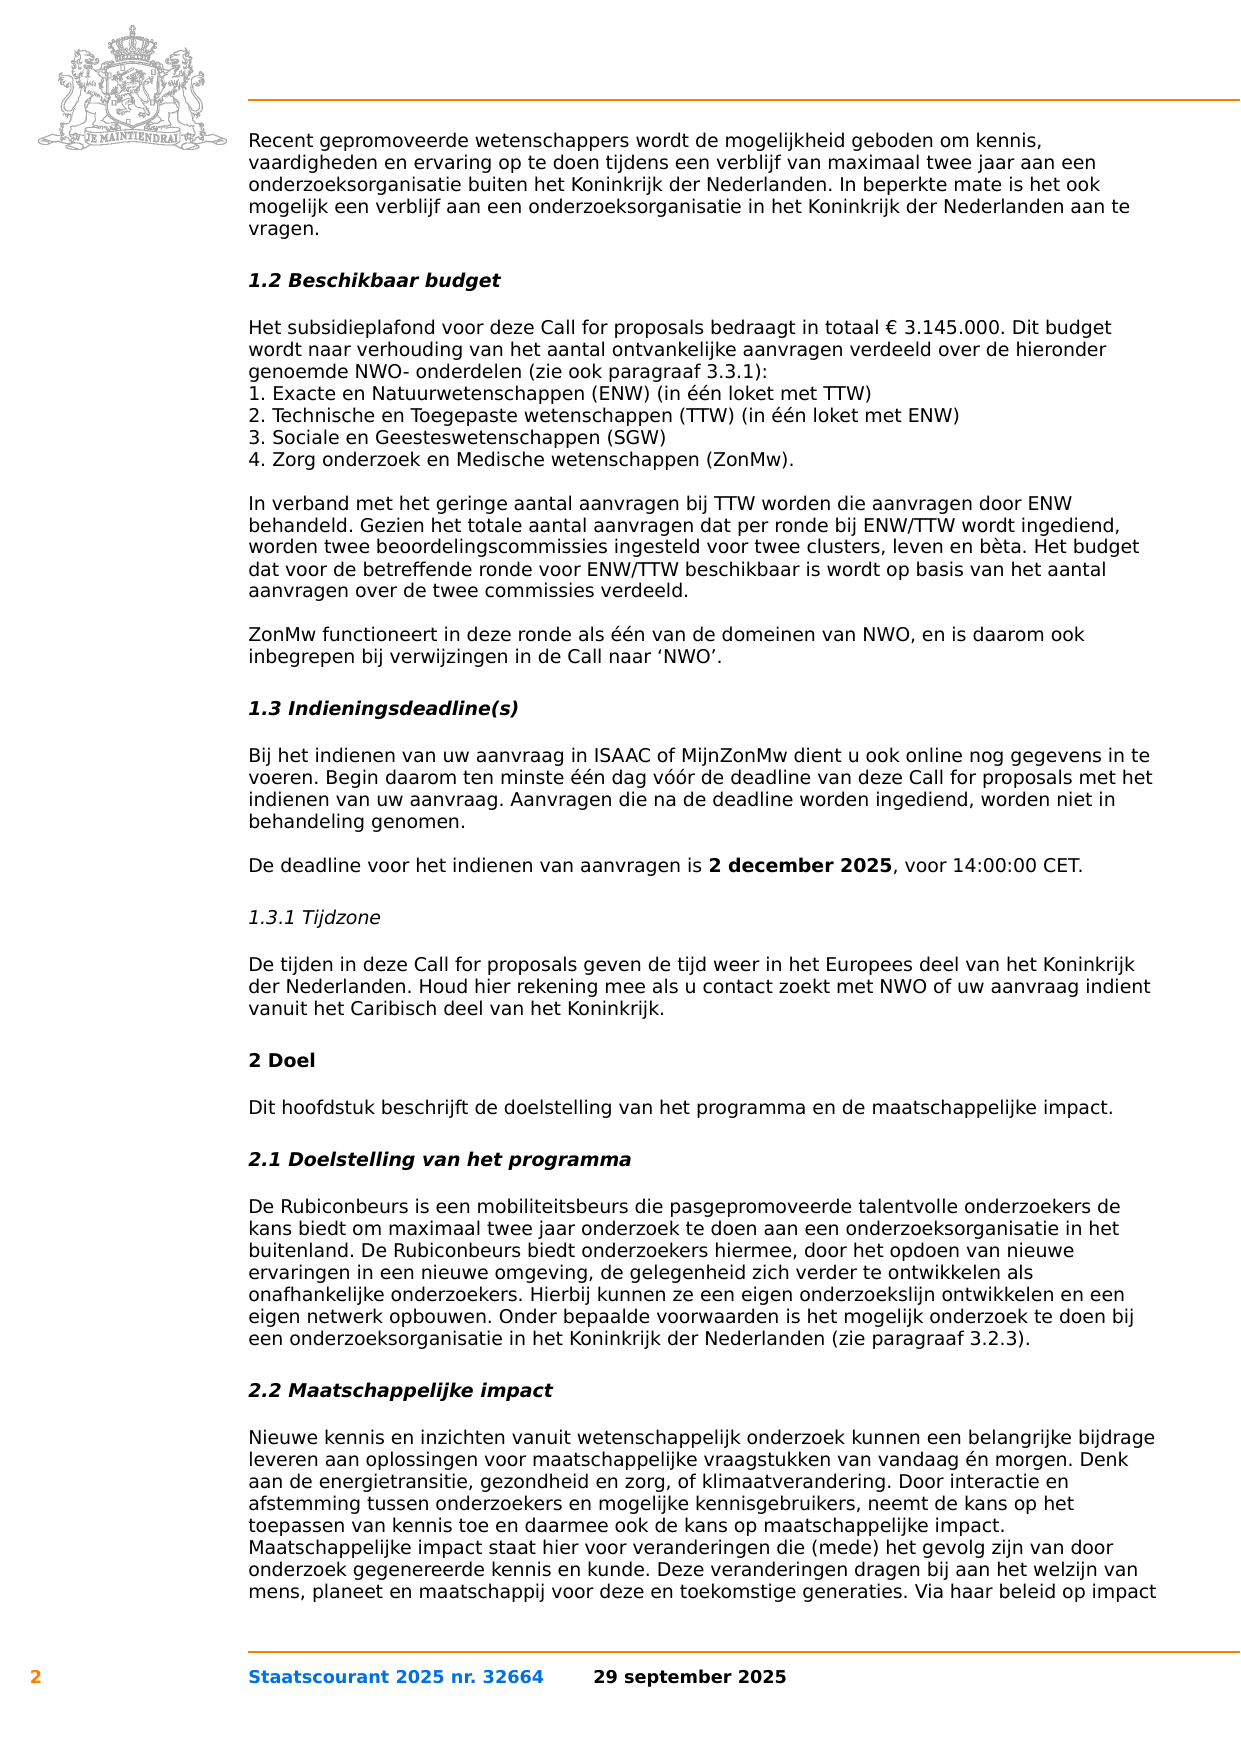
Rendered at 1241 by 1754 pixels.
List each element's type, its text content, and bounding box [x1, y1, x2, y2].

text Bij het indienen van uw aanvraag in ISAAC of MijnZonMw dient u ook online nog gegevens in te voeren. Begin daarom ten minste één dag vóór de deadline van deze Call for proposals met het indienen van uw aanvraag. Aanvragen die na de deadline worden ingediend, worden niet in behandeling genomen. [248, 745, 1163, 833]
text De deadline voor het indienen van aanvragen is 2 december 2025, voor 14:00:00 CET. [248, 855, 1163, 877]
text 4. Zorg onderzoek en Medische wetenschappen (ZonMw). [248, 449, 1163, 471]
text ZonMw functioneert in deze ronde als één van de domeinen van NWO, en is daarom ook inbegrepen bij verwijzingen in de Call naar ‘NWO’. [248, 624, 1163, 668]
text De Rubiconbeurs is een mobiliteitsbeurs die pasgepromoveerde talentvolle onderzoekers de kans biedt om maximaal twee jaar onderzoek te doen aan een onderzoeksorganisatie in het buitenland. De Rubiconbeurs biedt onderzoekers hiermee, door het opdoen van nieuwe ervaringen in een nieuwe omgeving, de gelegenheid zich verder te ontwikkelen als onafhankelijke onderzoekers. Hierbij kunnen ze een eigen onderzoekslijn ontwikkelen en een eigen netwerk opbouwen. Onder bepaalde voorwaarden is het mogelijk onderzoek te doen bij een onderzoeksorganisatie in het Koninkrijk der Nederlanden (zie paragraaf 3.2.3). [248, 1196, 1163, 1350]
subtitle 1.3.1 Tijdzone [248, 907, 1163, 929]
text Nieuwe kennis en inzichten vanuit wetenschappelijk onderzoek kunnen een belangrijke bijdrage leveren aan oplossingen voor maatschappelijke vraagstukken van vandaag én morgen. Denk aan de energietransitie, gezondheid en zorg, of klimaatverandering. Door interactie en afstemming tussen onderzoekers en mogelijke kennisgebruikers, neemt de kans op het toepassen van kennis toe en daarmee ook de kans op maatschappelijke impact. Maatschappelijke impact staat hier voor veranderingen die (mede) het gevolg zijn van door onderzoek gegenereerde kennis en kunde. Deze veranderingen dragen bij aan het welzijn van mens, planeet en maatschappij voor deze en toekomstige generaties. Via haar beleid op impact [248, 1427, 1163, 1602]
subtitle 1.3 Indieningsdeadline(s) [248, 698, 1163, 720]
text 2. Technische en Toegepaste wetenschappen (TTW) (in één loket met ENW) [248, 405, 1163, 427]
text 1. Exacte en Natuurwetenschappen (ENW) (in één loket met TTW) [248, 383, 1163, 405]
picture [38, 25, 227, 150]
text Het subsidieplafond voor deze Call for proposals bedraagt in totaal € 3.145.000. Dit budget wordt naar verhouding van het aantal ontvankelijke aanvragen verdeeld over de hieronder genoemde NWO- onderdelen (zie ook paragraaf 3.3.1): [248, 317, 1163, 383]
subtitle 2.2 Maatschappelijke impact [248, 1380, 1163, 1402]
text Recent gepromoveerde wetenschappers wordt de mogelijkheid geboden om kennis, vaardigheden en ervaring op te doen tijdens een verblijf van maximaal twee jaar aan een onderzoeksorganisatie buiten het Koninkrijk der Nederlanden. In beperkte mate is het ook mogelijk een verblijf aan een onderzoeksorganisatie in het Koninkrijk der Nederlanden aan te vragen. [248, 130, 1163, 240]
text Dit hoofdstuk beschrijft de doelstelling van het programma en de maatschappelijke impact. [248, 1097, 1163, 1119]
subtitle 1.2 Beschikbaar budget [248, 270, 1163, 292]
text De tijden in deze Call for proposals geven de tijd weer in het Europees deel van het Koninkrijk der Nederlanden. Houd hier rekening mee als u contact zoekt met NWO of uw aanvraag indient vanuit het Caribisch deel van het Koninkrijk. [248, 954, 1163, 1020]
subtitle 2 Doel [248, 1050, 1163, 1072]
text In verband met het geringe aantal aanvragen bij TTW worden die aanvragen door ENW behandeld. Gezien het totale aantal aanvragen dat per ronde bij ENW/TTW wordt ingediend, worden twee beoordelingscommissies ingesteld voor twee clusters, leven en bèta. Het budget dat voor de betreffende ronde voor ENW/TTW beschikbaar is wordt op basis van het aantal aanvragen over de twee commissies verdeeld. [248, 492, 1163, 602]
text 3. Sociale en Geesteswetenschappen (SGW) [248, 427, 1163, 449]
subtitle 2.1 Doelstelling van het programma [248, 1149, 1163, 1171]
